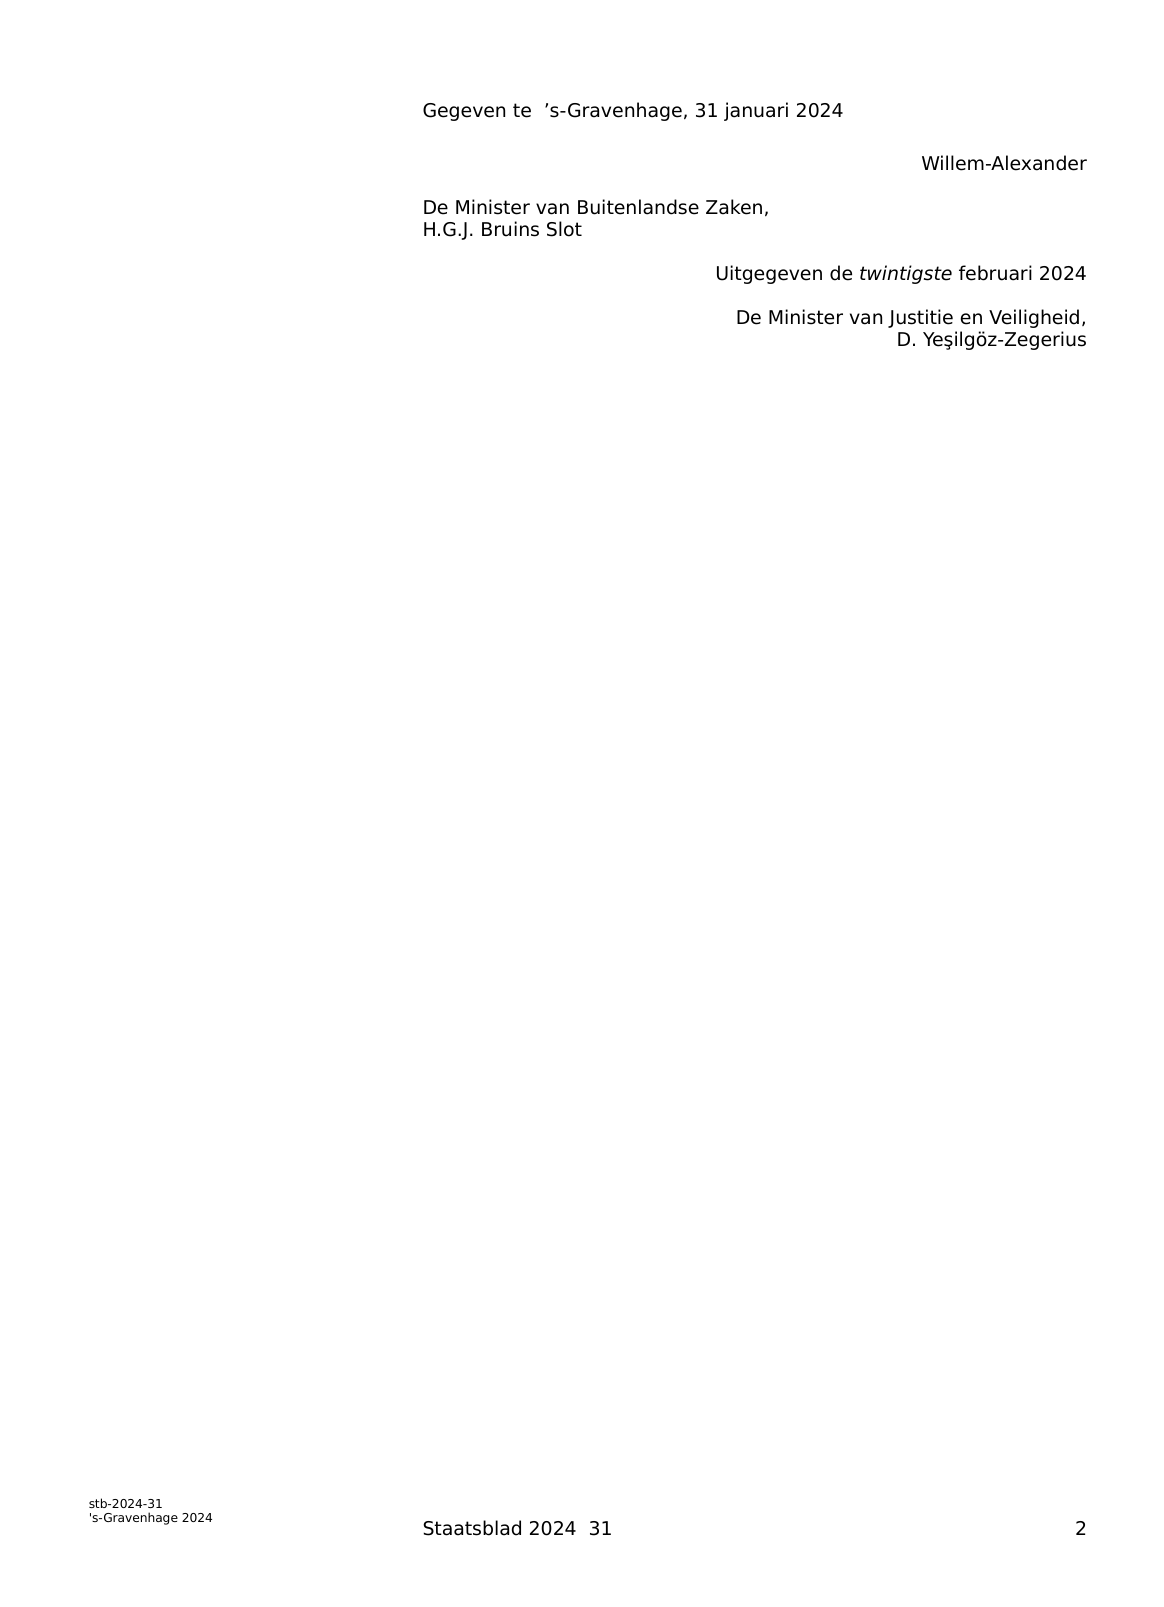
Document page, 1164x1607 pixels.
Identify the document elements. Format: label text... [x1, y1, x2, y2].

text 's-Gravenhage 2024 [88, 1511, 323, 1525]
text Gegeven te ’s-Gravenhage, 31 januari 2024 [422, 100, 1087, 122]
text Willem-Alexander [422, 152, 1087, 174]
text stb-2024-31 [88, 1497, 323, 1511]
text De Minister van Justitie en Veiligheid, D. Yeşilgöz-Zegerius [422, 307, 1087, 351]
text Uitgegeven de twintigste februari 2024 [422, 263, 1087, 285]
text De Minister van Buitenlandse Zaken, H.G.J. Bruins Slot [422, 197, 1087, 241]
